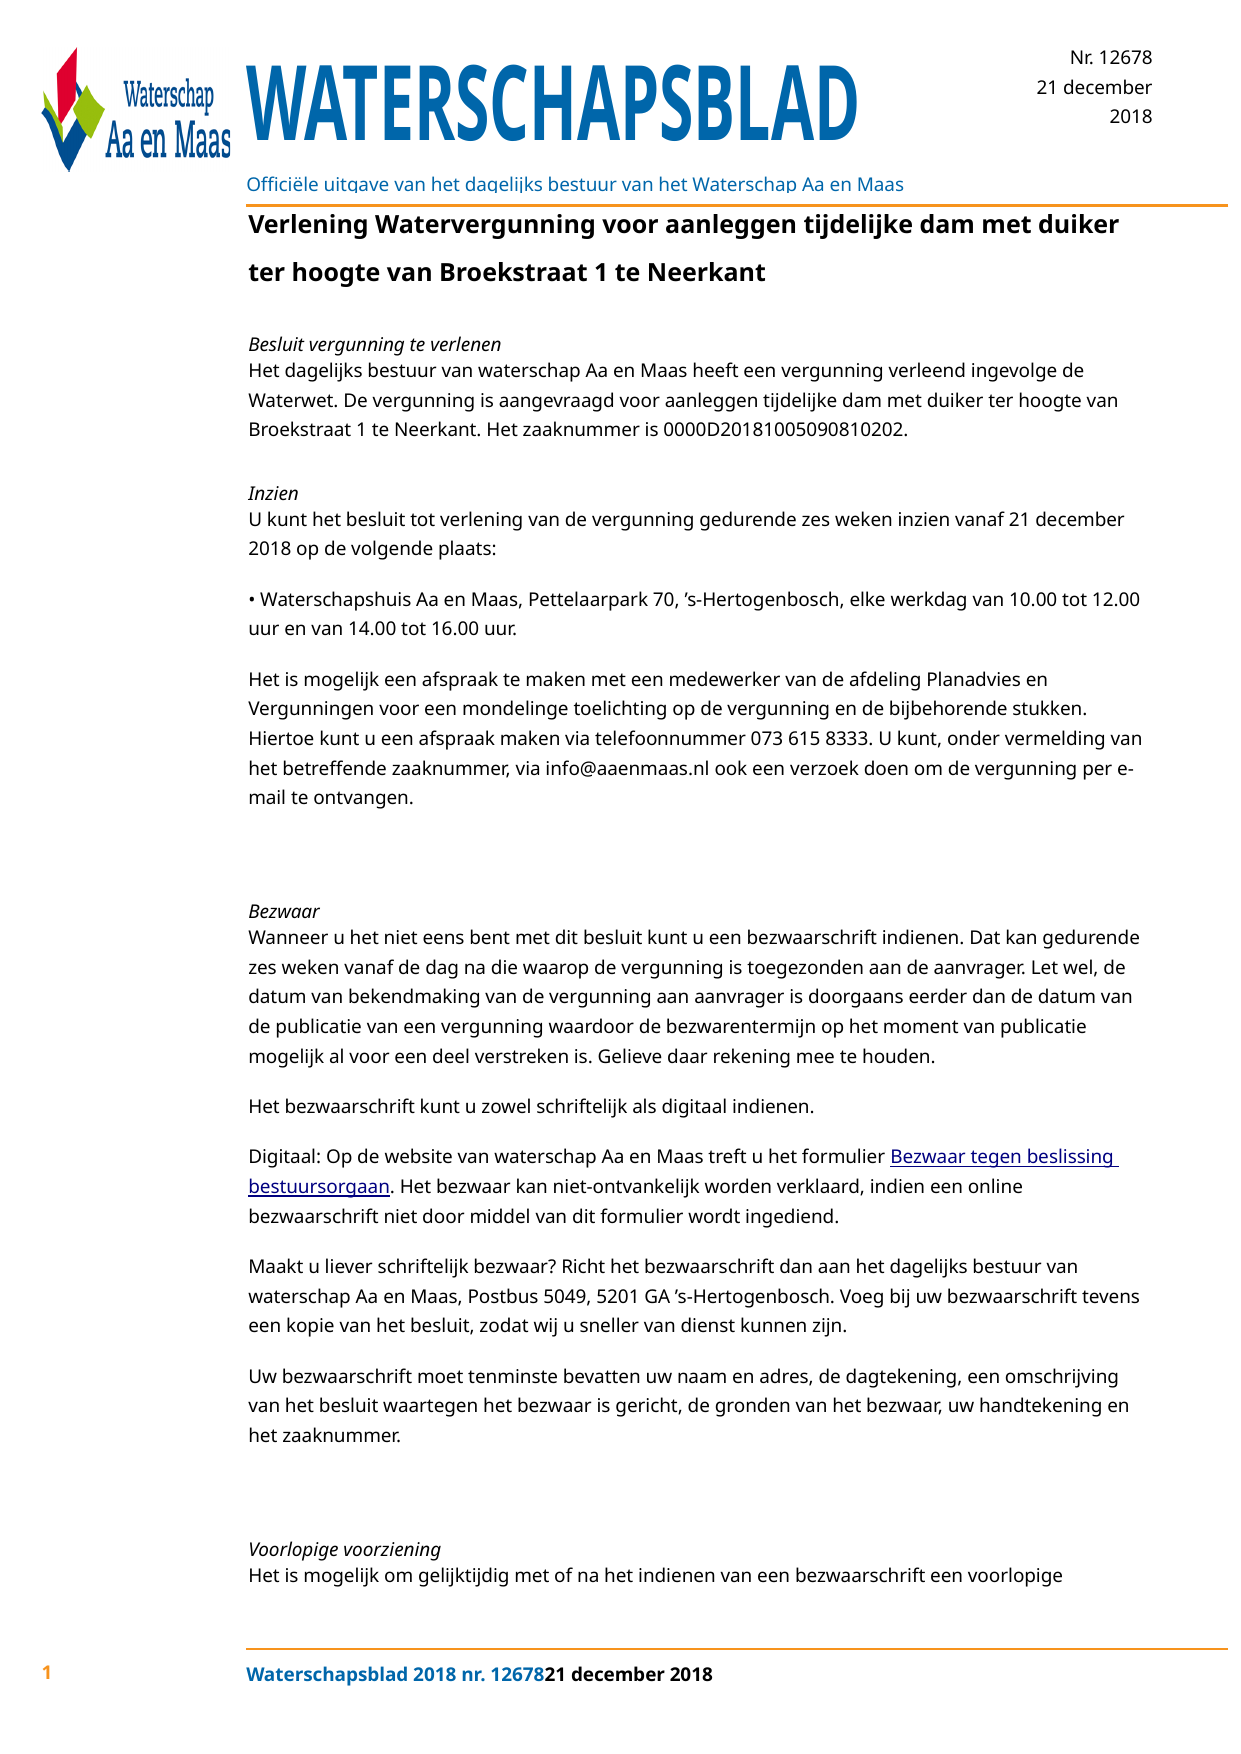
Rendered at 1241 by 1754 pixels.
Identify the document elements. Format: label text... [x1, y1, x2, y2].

text Wanneer u het niet eens bent met dit besluit kunt u een bezwaarschrift indienen. Dat kan gedurende zes weken vanaf de dag na die waarop de vergunning is toegezonden aan de aanvrager. Let wel, de datum van bekendmaking van de vergunning aan aanvrager is doorgaans eerder dan de datum van de publicatie van een vergunning waardoor de bezwarentermijn op het moment van publicatie mogelijk al voor een deel verstreken is. Gelieve daar rekening mee te houden. [248, 924, 1152, 1068]
text Besluit vergunning te verlenen [248, 331, 1152, 357]
text Voorlopige voorziening [248, 1536, 1152, 1562]
text Bezwaar [248, 899, 1152, 924]
text • Waterschapshuis Aa en Maas, Pettelaarpark 70, ’s-Hertogenbosch, elke werkdag van 10.00 tot 12.00 uur en van 14.00 tot 16.00 uur. [248, 586, 1152, 641]
text Het is mogelijk een afspraak te maken met een medewerker van de afdeling Planadvies en Vergunningen voor een mondelinge toelichting op de vergunning en de bijbehorende stukken. Hiertoe kunt u een afspraak maken via telefoonnummer 073 615 8333. U kunt, onder vermelding van het betreffende zaaknummer, via info@aaenmaas.nl ook een verzoek doen om de vergunning per e-mail te ontvangen. [248, 666, 1152, 810]
text U kunt het besluit tot verlening van de vergunning gedurende zes weken inzien vanaf 21 december 2018 op de volgende plaats: [248, 506, 1152, 561]
text Inzien [248, 480, 1152, 506]
text Verlening Watervergunning voor aanleggen tijdelijke dam met duiker ter hoogte van Broekstraat 1 te Neerkant [248, 207, 1152, 288]
text Maakt u liever schriftelijk bezwaar? Richt het bezwaarschrift dan aan het dagelijks bestuur van waterschap Aa en Maas, Postbus 5049, 5201 GA ’s-Hertogenbosch. Voeg bij uw bezwaarschrift tevens een kopie van het besluit, zodat wij u sneller van dienst kunnen zijn. [248, 1253, 1152, 1338]
text Het bezwaarschrift kunt u zowel schriftelijk als digitaal indienen. [248, 1093, 1152, 1119]
text Het dagelijks bestuur van waterschap Aa en Maas heeft een vergunning verleend ingevolge de Waterwet. De vergunning is aangevraagd voor aanleggen tijdelijke dam met duiker ter hoogte van Broekstraat 1 te Neerkant. Het zaaknummer is 0000D20181005090810202. [248, 357, 1152, 442]
text Digitaal: Op de website van waterschap Aa en Maas treft u het formulier Bezwaar tegen beslissing bestuursorgaan. Het bezwaar kan niet-ontvankelijk worden verklaard, indien een online bezwaarschrift niet door middel van dit formulier wordt ingediend. [248, 1144, 1152, 1228]
picture [41, 47, 231, 172]
text Het is mogelijk om gelijktijdig met of na het indienen van een bezwaarschrift een voorlopige [248, 1562, 1152, 1588]
text Uw bezwaarschrift moet tenminste bevatten uw naam en adres, de dagtekening, een omschrijving van het besluit waartegen het bezwaar is gericht, de gronden van het bezwaar, uw handtekening en het zaaknummer. [248, 1363, 1152, 1448]
